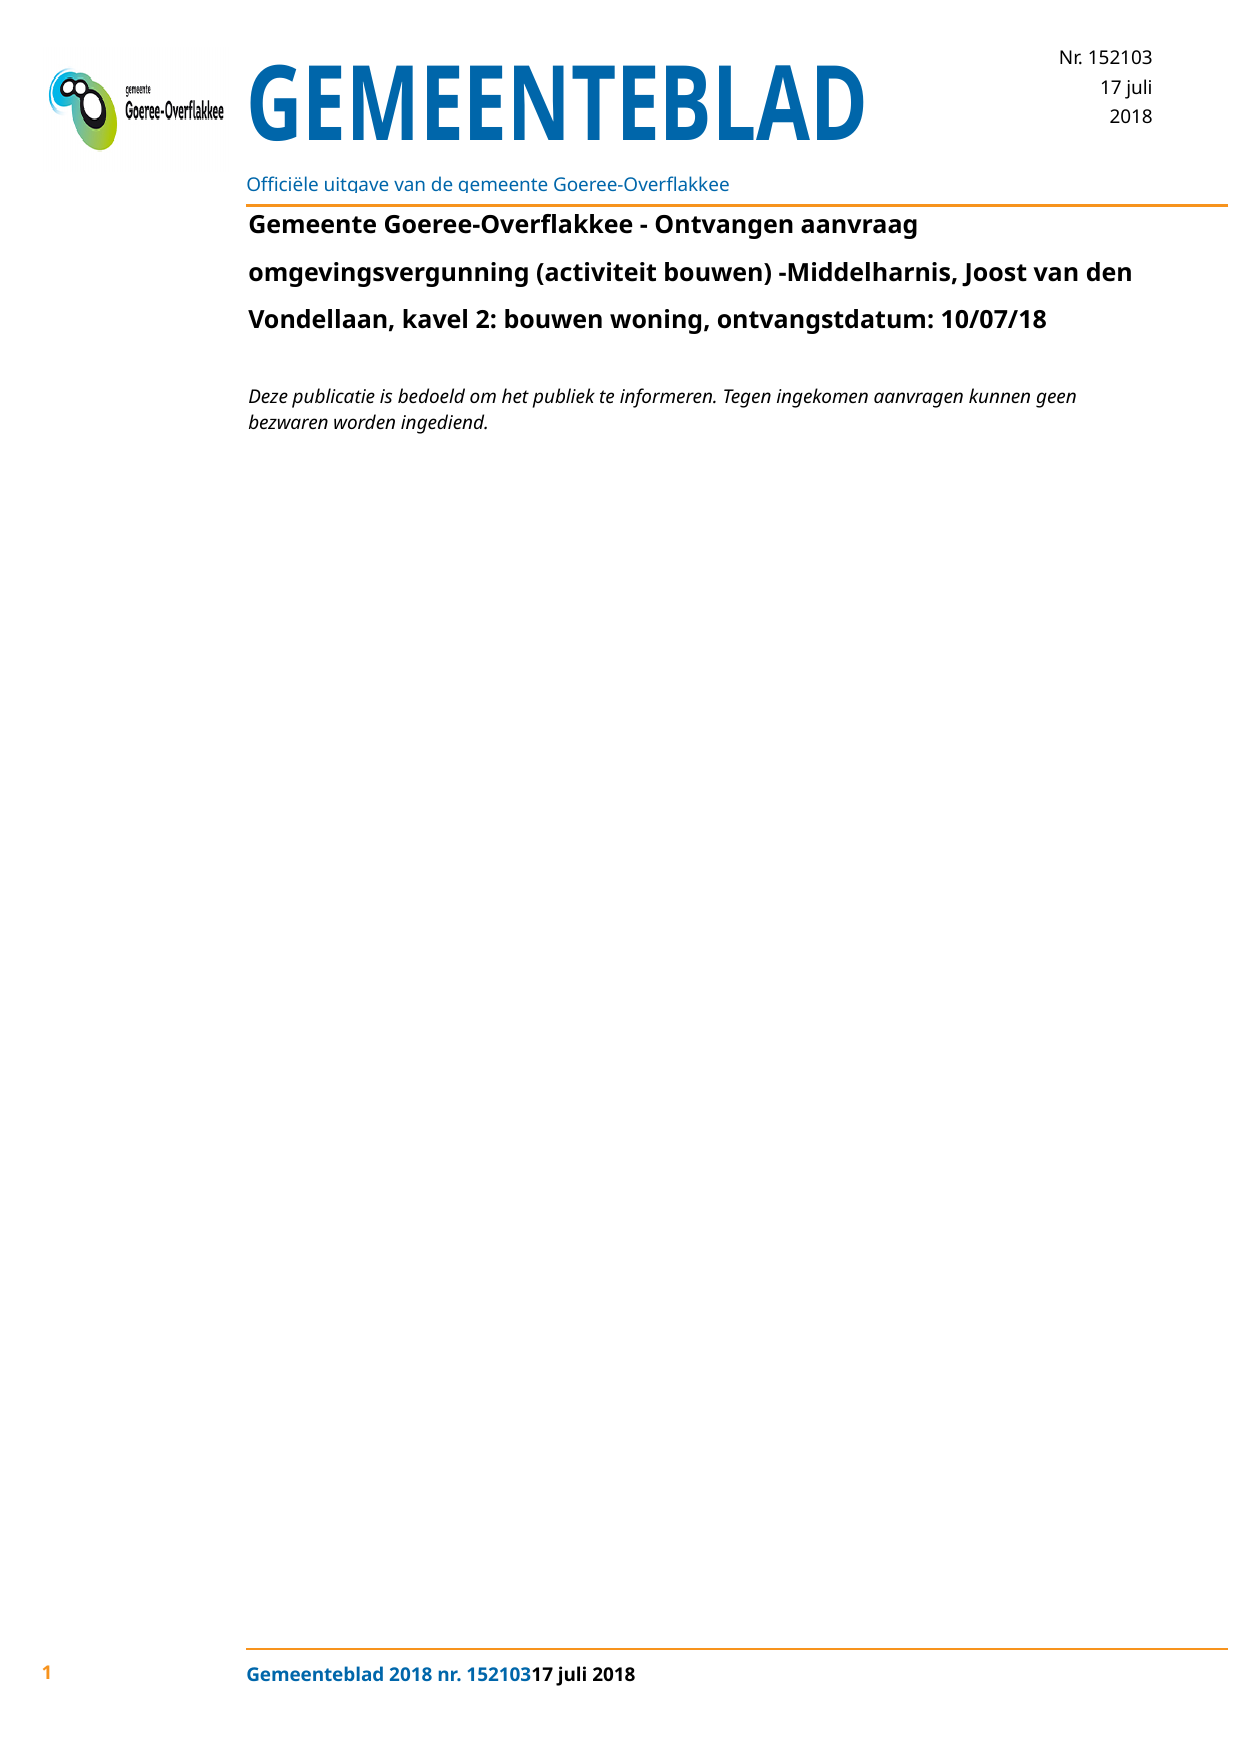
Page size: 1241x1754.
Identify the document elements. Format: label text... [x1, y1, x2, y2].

text Gemeente Goeree-Overflakkee - Ontvangen aanvraag omgevingsvergunning (activiteit bouwen) -Middelharnis, Joost van den Vondellaan, kavel 2: bouwen woning, ontvangstdatum: 10/07/18 [248, 207, 1152, 336]
text Deze publicatie is bedoeld om het publiek te informeren. Tegen ingekomen aanvragen kunnen geen bezwaren worden ingediend. [248, 384, 1152, 435]
picture [41, 47, 231, 172]
